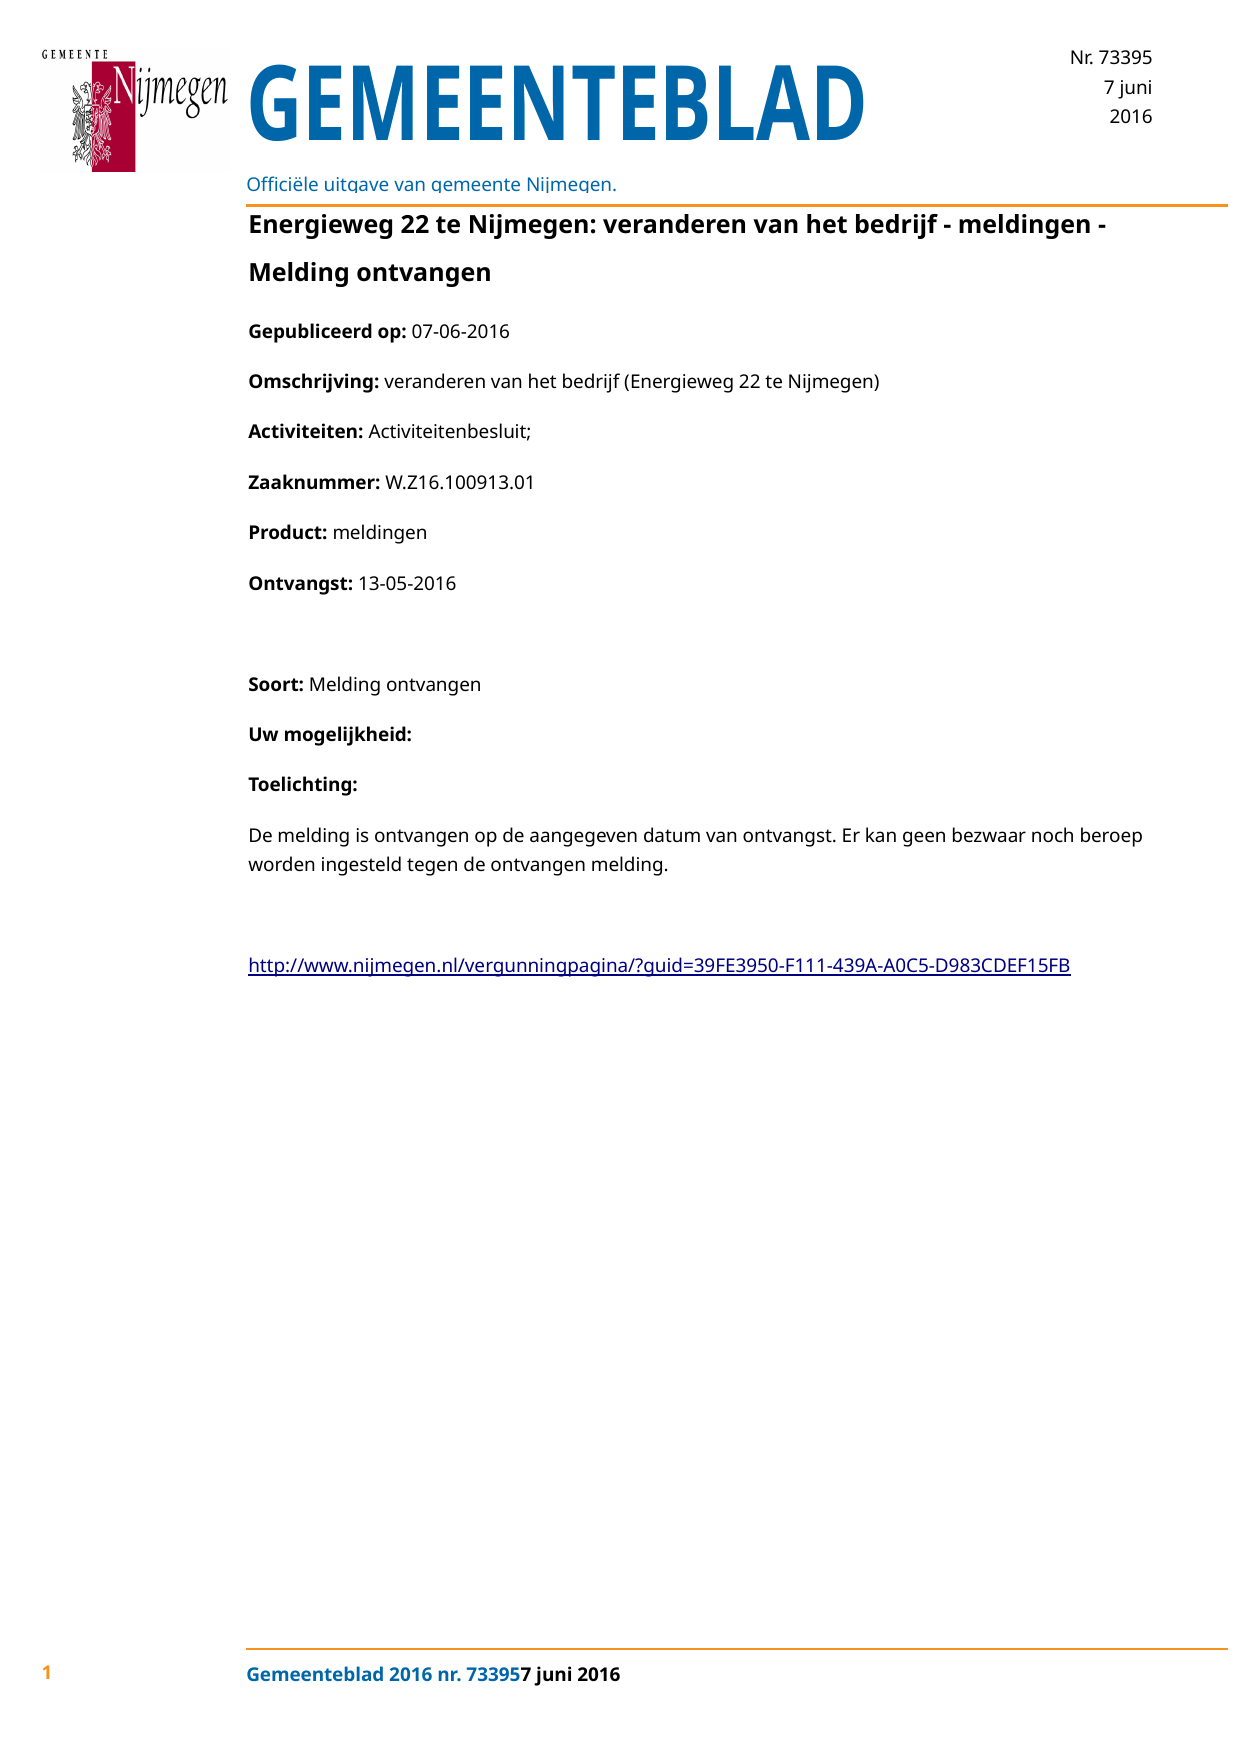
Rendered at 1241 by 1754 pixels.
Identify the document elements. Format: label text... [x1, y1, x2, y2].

text Gepubliceerd op: 07-06-2016 [248, 318, 1152, 344]
text Soort: Melding ontvangen [248, 671, 1152, 697]
text De melding is ontvangen op de aangegeven datum van ontvangst. Er kan geen bezwaar noch beroep worden ingesteld tegen de ontvangen melding. [248, 822, 1152, 877]
text Zaaknummer: W.Z16.100913.01 [248, 469, 1152, 495]
text Energieweg 22 te Nijmegen: veranderen van het bedrijf - meldingen - Melding ontvangen [248, 207, 1152, 288]
text Ontvangst: 13-05-2016 [248, 570, 1152, 596]
picture [41, 47, 231, 172]
text Uw mogelijkheid: [248, 721, 1152, 747]
text Toelichting: [248, 772, 1152, 797]
text Activiteiten: Activiteitenbesluit; [248, 419, 1152, 444]
text http://www.nijmegen.nl/vergunningpagina/?guid=39FE3950-F111-439A-A0C5-D983CDEF15FB [248, 952, 1152, 978]
text Product: meldingen [248, 519, 1152, 545]
text Omschrijving: veranderen van het bedrijf (Energieweg 22 te Nijmegen) [248, 368, 1152, 394]
